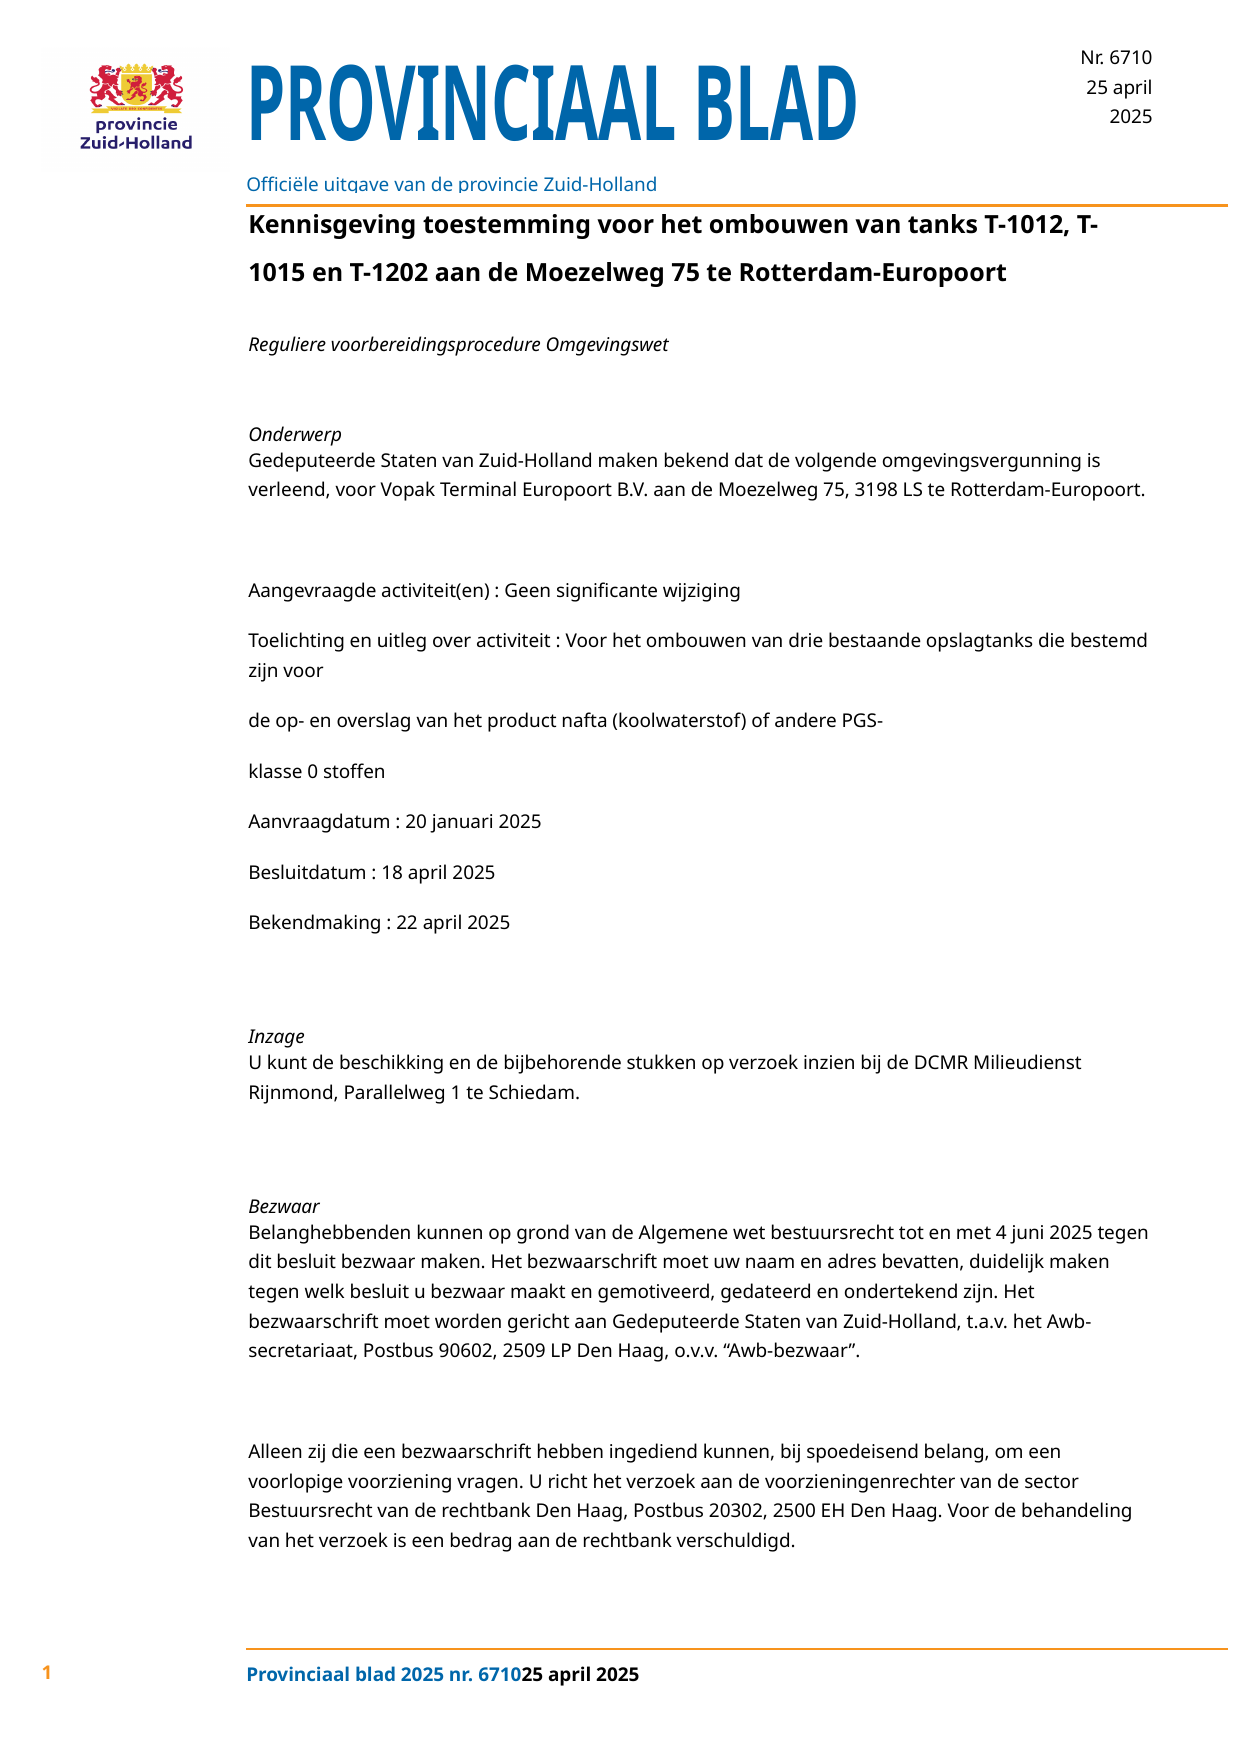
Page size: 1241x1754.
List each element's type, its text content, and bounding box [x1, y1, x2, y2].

text Bezwaar [248, 1193, 1152, 1219]
text Alleen zij die een bezwaarschrift hebben ingediend kunnen, bij spoedeisend belang, om een voorlopige voorziening vragen. U richt het verzoek aan de voorzieningenrechter van de sector Bestuursrecht van de rechtbank Den Haag, Postbus 20302, 2500 EH Den Haag. Voor de behandeling van het verzoek is een bedrag aan de rechtbank verschuldigd. [248, 1438, 1152, 1553]
picture [41, 47, 231, 172]
text U kunt de beschikking en de bijbehorende stukken op verzoek inzien bij de DCMR Milieudienst Rijnmond, Parallelweg 1 te Schiedam. [248, 1049, 1152, 1105]
text Aanvraagdatum : 20 januari 2025 [248, 808, 1152, 834]
text Toelichting en uitleg over activiteit : Voor het ombouwen van drie bestaande opslagtanks die bestemd zijn voor [248, 628, 1152, 683]
text klasse 0 stoffen [248, 758, 1152, 784]
text Gedeputeerde Staten van Zuid-Holland maken bekend dat de volgende omgevingsvergunning is verleend, voor Vopak Terminal Europoort B.V. aan de Moezelweg 75, 3198 LS te Rotterdam-Europoort. [248, 447, 1152, 502]
text Aangevraagde activiteit(en) : Geen significante wijziging [248, 577, 1152, 603]
text Onderwerp [248, 421, 1152, 447]
text de op- en overslag van het product nafta (koolwaterstof) of andere PGS- [248, 708, 1152, 733]
text Besluitdatum : 18 april 2025 [248, 859, 1152, 885]
text Bekendmaking : 22 april 2025 [248, 909, 1152, 935]
text Kennisgeving toestemming voor het ombouwen van tanks T-1012, T-1015 en T-1202 aan de Moezelweg 75 te Rotterdam-Europoort [248, 207, 1152, 288]
text Inzage [248, 1024, 1152, 1049]
text Reguliere voorbereidingsprocedure Omgevingswet [248, 331, 1152, 357]
text Belanghebbenden kunnen op grond van de Algemene wet bestuursrecht tot en met 4 juni 2025 tegen dit besluit bezwaar maken. Het bezwaarschrift moet uw naam en adres bevatten, duidelijk maken tegen welk besluit u bezwaar maakt en gemotiveerd, gedateerd en ondertekend zijn. Het bezwaarschrift moet worden gericht aan Gedeputeerde Staten van Zuid-Holland, t.a.v. het Awb-secretariaat, Postbus 90602, 2509 LP Den Haag, o.v.v. “Awb-bezwaar”. [248, 1219, 1152, 1363]
